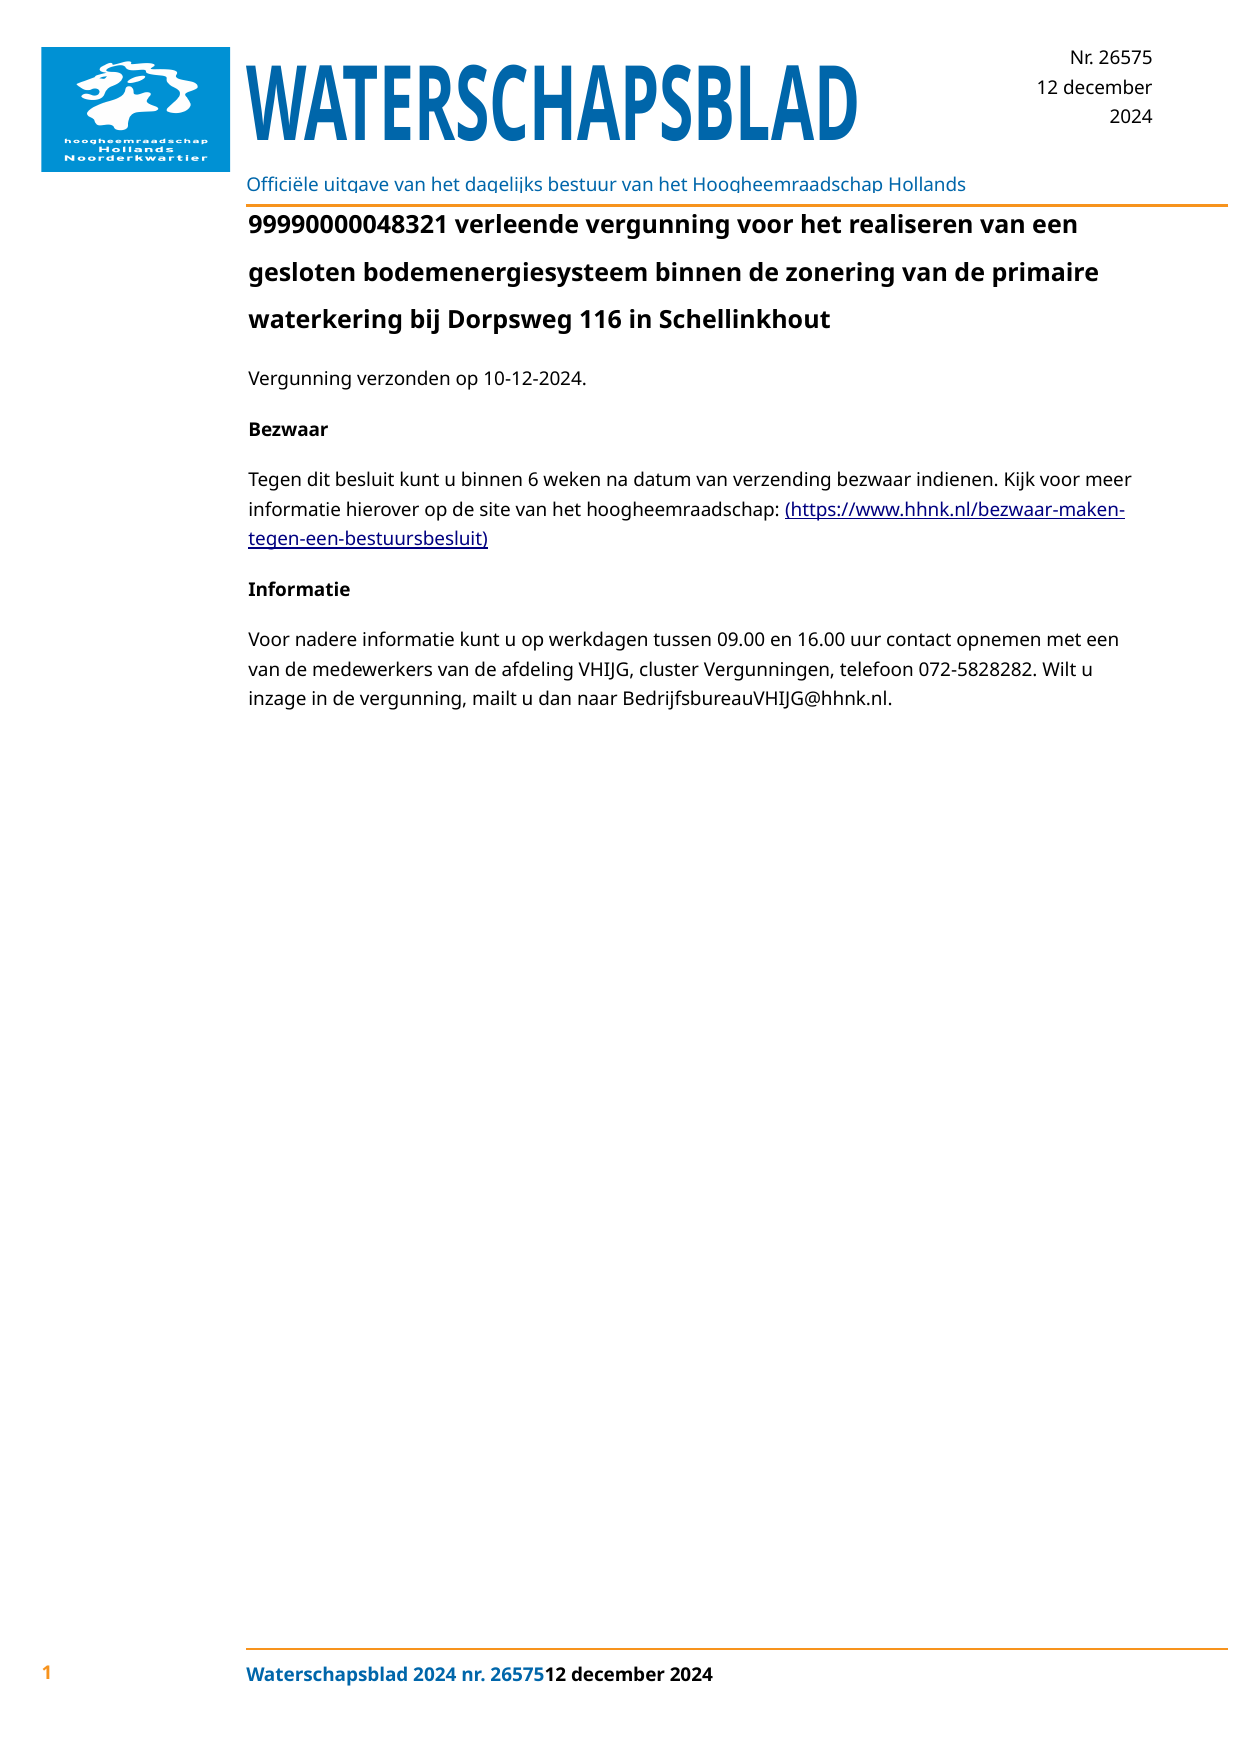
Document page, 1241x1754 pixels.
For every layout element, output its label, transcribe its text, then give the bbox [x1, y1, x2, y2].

text 99990000048321 verleende vergunning voor het realiseren van een gesloten bodemenergiesysteem binnen de zonering van de primaire waterkering bij Dorpsweg 116 in Schellinkhout [248, 207, 1152, 336]
text Voor nadere informatie kunt u op werkdagen tussen 09.00 en 16.00 uur contact opnemen met een van de medewerkers van de afdeling VHIJG, cluster Vergunningen, telefoon 072-5828282. Wilt u inzage in de vergunning, mailt u dan naar BedrijfsbureauVHIJG@hhnk.nl. [248, 626, 1152, 711]
text Tegen dit besluit kunt u binnen 6 weken na datum van verzending bezwaar indienen. Kijk voor meer informatie hierover op de site van het hoogheemraadschap: (https://www.hhnk.nl/bezwaar-maken-tegen-een-bestuursbesluit) [248, 466, 1152, 551]
picture [78, 64, 122, 99]
picture [88, 87, 157, 130]
picture [118, 62, 197, 112]
text Informatie [248, 576, 1152, 602]
picture [129, 76, 144, 82]
text Vergunning verzonden op 10-12-2024. [248, 366, 1152, 391]
text Bezwaar [248, 416, 1152, 442]
